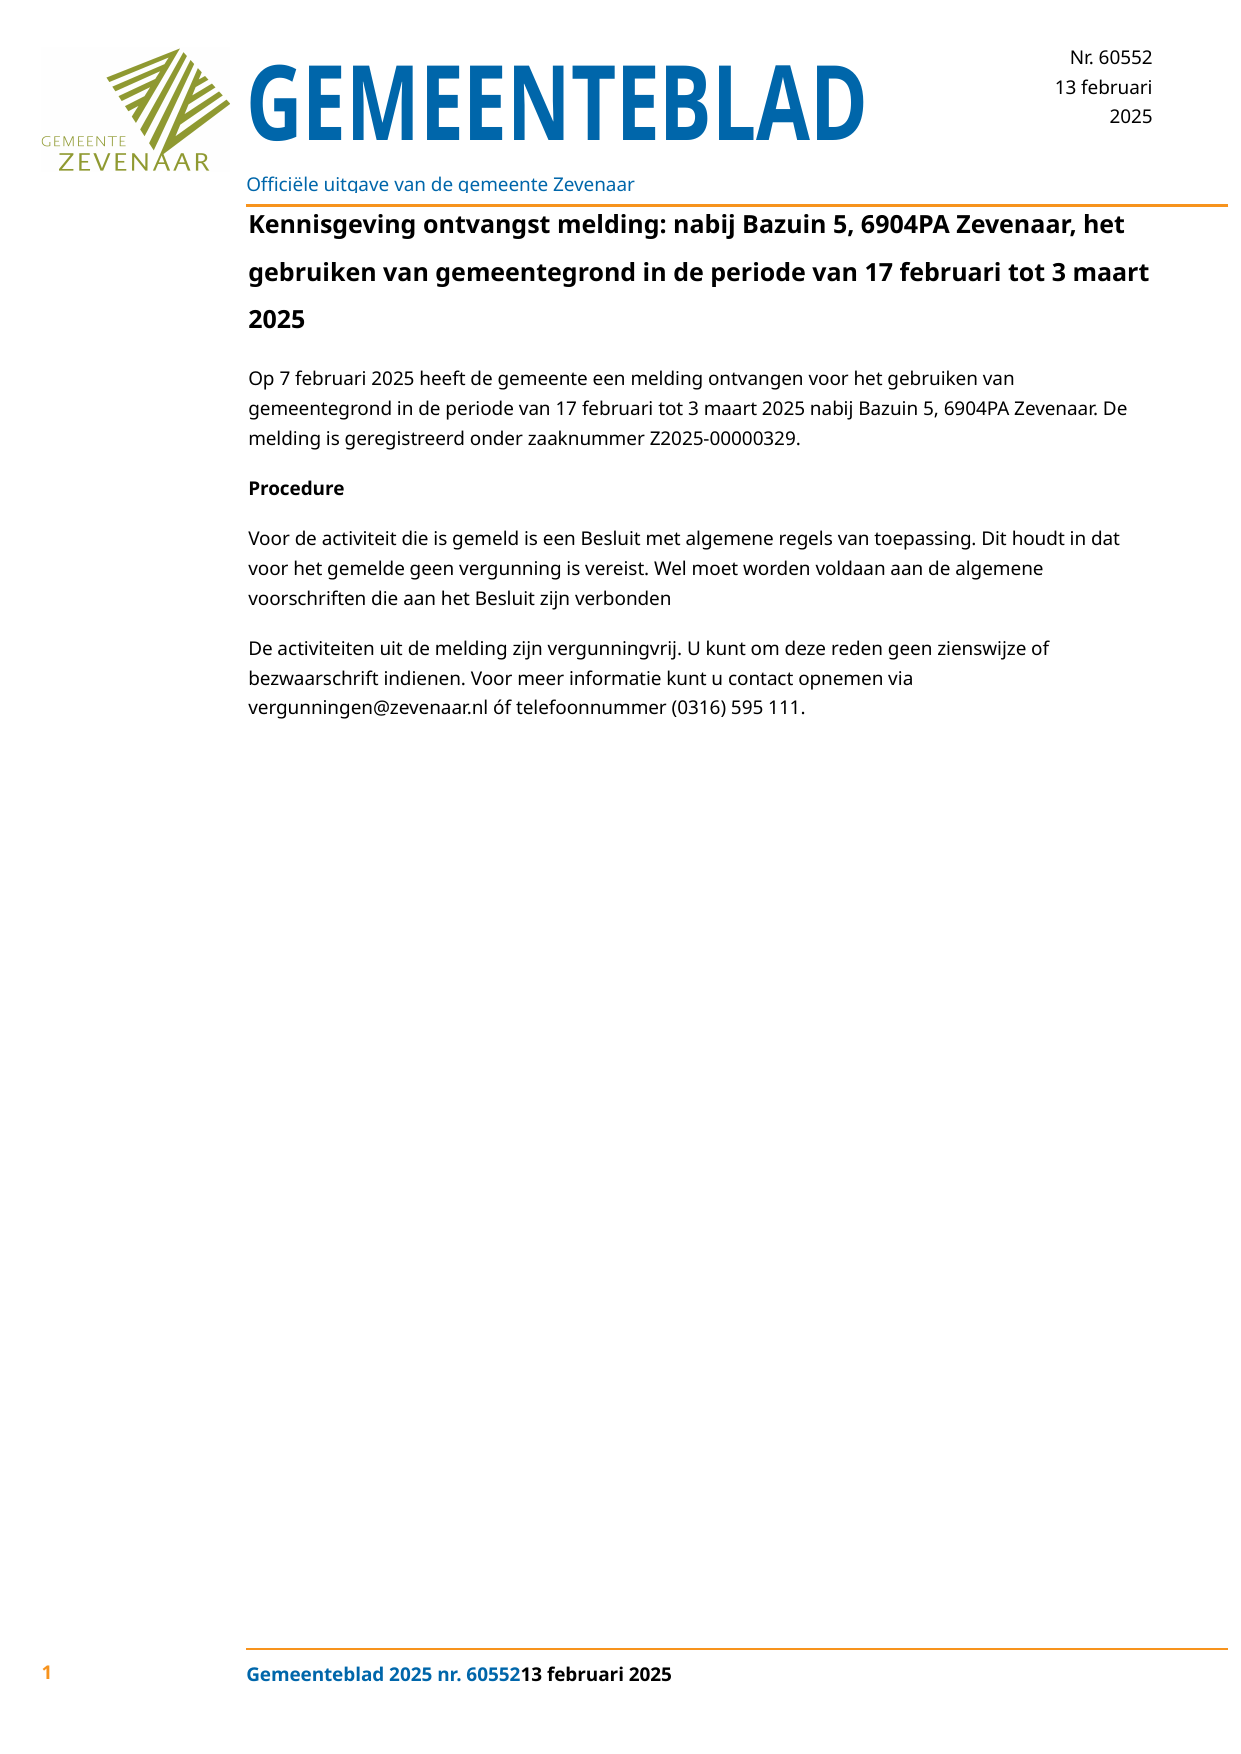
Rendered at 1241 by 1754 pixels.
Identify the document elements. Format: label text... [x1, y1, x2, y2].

text Procedure [248, 475, 1152, 501]
text Op 7 februari 2025 heeft de gemeente een melding ontvangen voor het gebruiken van gemeentegrond in de periode van 17 februari tot 3 maart 2025 nabij Bazuin 5, 6904PA Zevenaar. De melding is geregistreerd onder zaaknummer Z2025-00000329. [248, 366, 1152, 450]
text De activiteiten uit de melding zijn vergunningvrij. U kunt om deze reden geen zienswijze of bezwaarschrift indienen. Voor meer informatie kunt u contact opnemen via vergunningen@zevenaar.nl óf telefoonnummer (0316) 595 111. [248, 635, 1152, 720]
text Voor de activiteit die is gemeld is een Besluit met algemene regels van toepassing. Dit houdt in dat voor het gemelde geen vergunning is vereist. Wel moet worden voldaan aan de algemene voorschriften die aan het Besluit zijn verbonden [248, 526, 1152, 610]
picture [41, 47, 231, 172]
text Kennisgeving ontvangst melding: nabij Bazuin 5, 6904PA Zevenaar, het gebruiken van gemeentegrond in de periode van 17 februari tot 3 maart 2025 [248, 207, 1152, 336]
